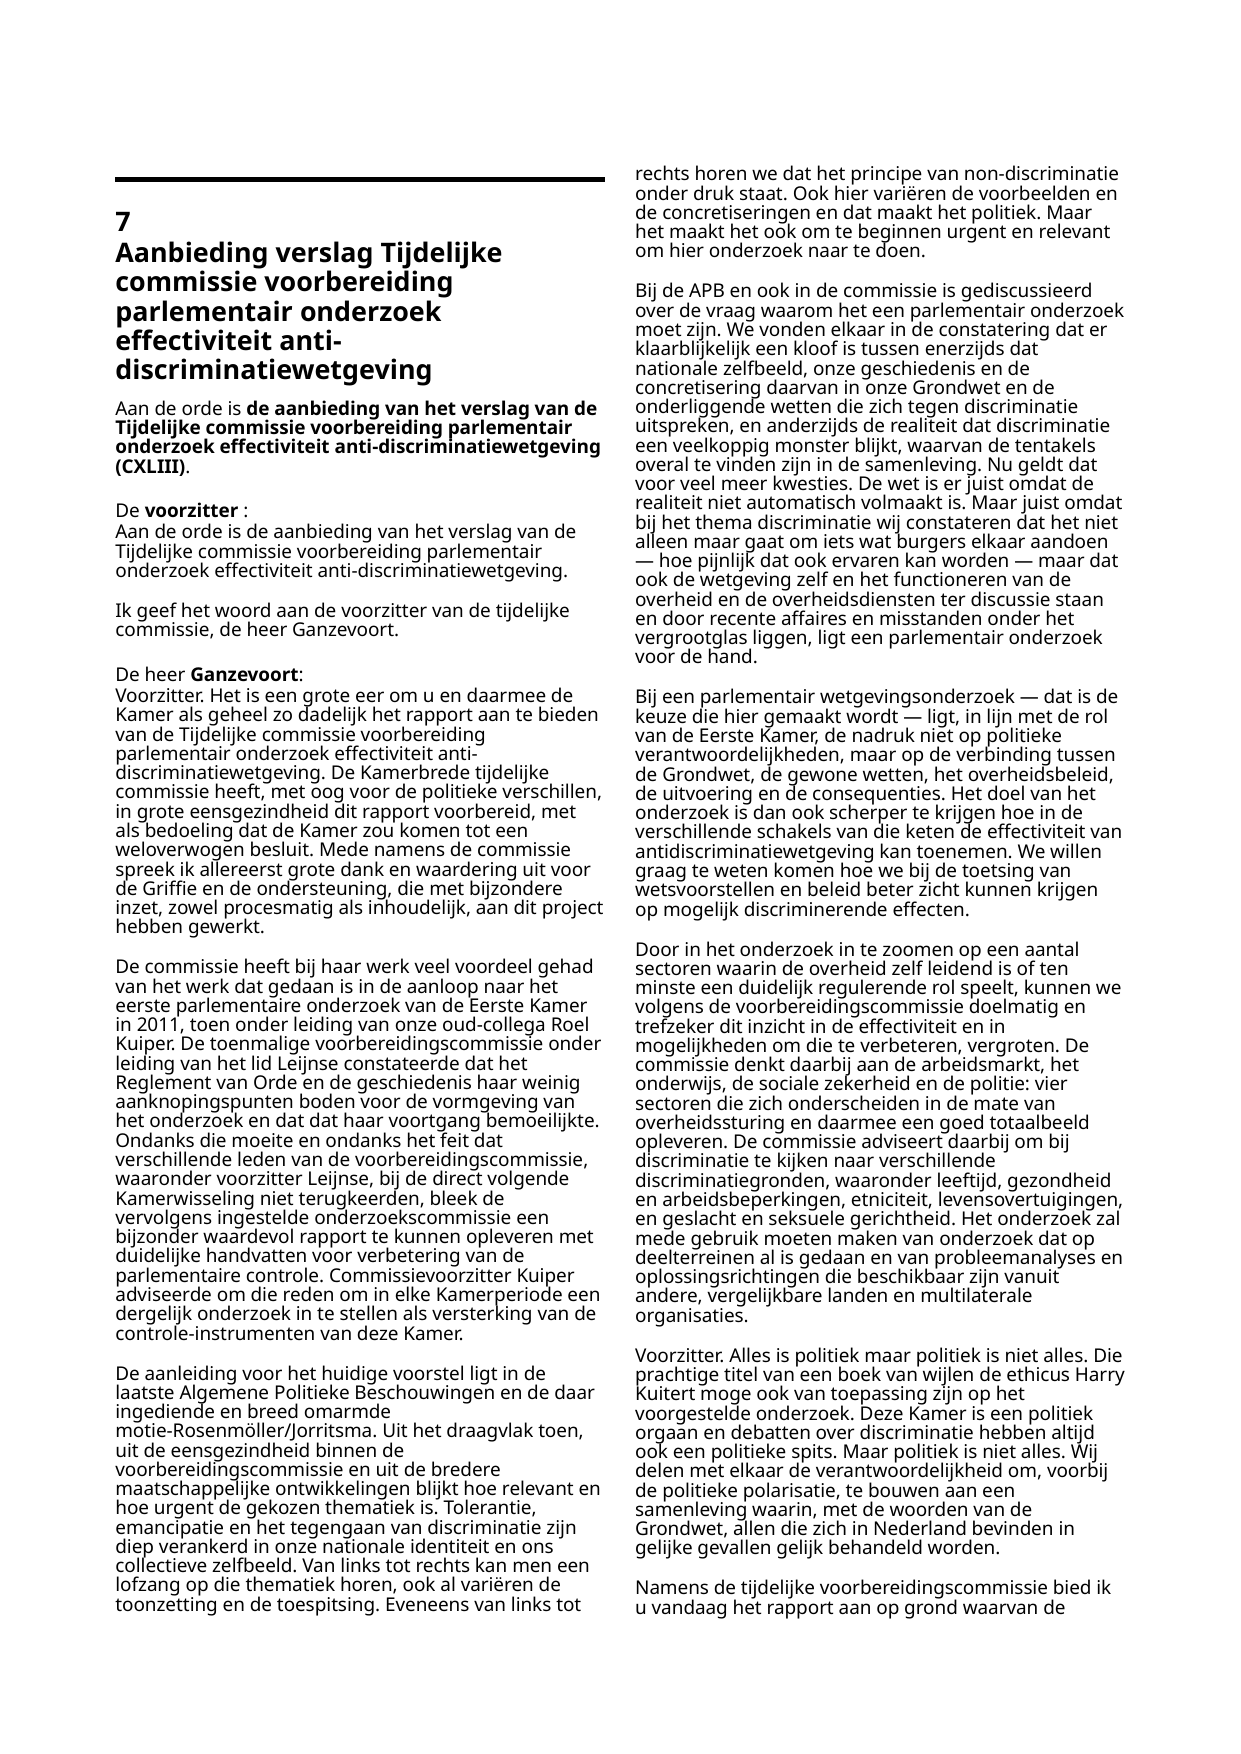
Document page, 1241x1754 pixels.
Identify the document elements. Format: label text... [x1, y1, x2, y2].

text Ik geef het woord aan de voorzitter van de tijdelijke commissie, de heer Ganzevoort. [115, 602, 605, 641]
text Aan de orde is de aanbieding van het verslag van de Tijdelijke commissie voorbereiding parlementair onderzoek effectiviteit anti-discriminatiewetgeving. [115, 523, 605, 581]
text Namens de tijdelijke voorbereidingscommissie bied ik u vandaag het rapport aan op grond waarvan de [635, 1579, 1125, 1618]
text De voorzitter : [115, 498, 605, 523]
text De aanleiding voor het huidige voorstel ligt in de laatste Algemene Politieke Beschouwingen en de daar ingediende en breed omarmde motie-Rosenmöller/Jorritsma. Uit het draagvlak toen, uit de eensgezindheid binnen de voorbereidingscommissie en uit de bredere maatschappelijke ontwikkelingen blijkt hoe relevant en hoe urgent de gekozen thematiek is. Tolerantie, emancipatie en het tegengaan van discriminatie zijn diep verankerd in onze nationale identiteit en ons collectieve zelfbeeld. Van links tot rechts kan men een lofzang op die thematiek horen, ook al variëren de toonzetting en de toespitsing. Eveneens van links tot [115, 1364, 605, 1615]
text Voorzitter. Alles is politiek maar politiek is niet alles. Die prachtige titel van een boek van wijlen de ethicus Harry Kuitert moge ook van toepassing zijn op het voorgestelde onderzoek. Deze Kamer is een politiek orgaan en debatten over discriminatie hebben altijd ook een politieke spits. Maar politiek is niet alles. Wij delen met elkaar de verantwoordelijkheid om, voorbij de politieke polarisatie, te bouwen aan een samenleving waarin, met de woorden van de Grondwet, allen die zich in Nederland bevinden in gelijke gevallen gelijk behandeld worden. [635, 1347, 1125, 1559]
text Door in het onderzoek in te zoomen op een aantal sectoren waarin de overheid zelf leidend is of ten minste een duidelijk regulerende rol speelt, kunnen we volgens de voorbereidingscommissie doelmatig en trefzeker dit inzicht in de effectiviteit en in mogelijkheden om die te verbeteren, vergroten. De commissie denkt daarbij aan de arbeidsmarkt, het onderwijs, de sociale zekerheid en de politie: vier sectoren die zich onderscheiden in de mate van overheidssturing en daarmee een goed totaalbeeld opleveren. De commissie adviseert daarbij om bij discriminatie te kijken naar verschillende discriminatiegronden, waaronder leeftijd, gezondheid en arbeidsbeperkingen, etniciteit, levensovertuigingen, en geslacht en seksuele gerichtheid. Het onderzoek zal mede gebruik moeten maken van onderzoek dat op deelterreinen al is gedaan en van probleemanalyses en oplossingsrichtingen die beschikbaar zijn vanuit andere, vergelijkbare landen en multilaterale organisaties. [635, 941, 1125, 1326]
text Voorzitter. Het is een grote eer om u en daarmee de Kamer als geheel zo dadelijk het rapport aan te bieden van de Tijdelijke commissie voorbereiding parlementair onderzoek effectiviteit anti-discriminatiewetgeving. De Kamerbrede tijdelijke commissie heeft, met oog voor de politieke verschillen, in grote eensgezindheid dit rapport voorbereid, met als bedoeling dat de Kamer zou komen tot een weloverwogen besluit. Mede namens de commissie spreek ik allereerst grote dank en waardering uit voor de Griffie en de ondersteuning, die met bijzondere inzet, zowel procesmatig als inhoudelijk, aan dit project hebben gewerkt. [115, 687, 605, 938]
text De commissie heeft bij haar werk veel voordeel gehad van het werk dat gedaan is in de aanloop naar het eerste parlementaire onderzoek van de Eerste Kamer in 2011, toen onder leiding van onze oud-collega Roel Kuiper. De toenmalige voorbereidingscommissie onder leiding van het lid Leijnse constateerde dat het Reglement van Orde en de geschiedenis haar weinig aanknopingspunten boden voor de vormgeving van het onderzoek en dat dat haar voortgang bemoeilijkte. Ondanks die moeite en ondanks het feit dat verschillende leden van de voorbereidingscommissie, waaronder voorzitter Leijnse, bij de direct volgende Kamerwisseling niet terugkeerden, bleek de vervolgens ingestelde onderzoekscommissie een bijzonder waardevol rapport te kunnen opleveren met duidelijke handvatten voor verbetering van de parlementaire controle. Commissievoorzitter Kuiper adviseerde om die reden om in elke Kamerperiode een dergelijk onderzoek in te stellen als versterking van de controle-instrumenten van deze Kamer. [115, 958, 605, 1344]
text Aanbieding verslag Tijdelijke commissie voorbereiding parlementair onderzoek effectiviteit anti-discriminatiewetgeving [115, 239, 605, 400]
text Aan de orde is de aanbieding van het verslag van de Tijdelijke commissie voorbereiding parlementair onderzoek effectiviteit anti-discriminatiewetgeving (CXLIII). [115, 400, 605, 477]
text De heer Ganzevoort: [115, 661, 605, 687]
text rechts horen we dat het principe van non-discriminatie onder druk staat. Ook hier variëren de voorbeelden en de concretiseringen en dat maakt het politiek. Maar het maakt het ook om te beginnen urgent en relevant om hier onderzoek naar te doen. [635, 165, 1125, 262]
text Bij een parlementair wetgevingsonderzoek — dat is de keuze die hier gemaakt wordt — ligt, in lijn met de rol van de Eerste Kamer, de nadruk niet op politieke verantwoordelijkheden, maar op de verbinding tussen de Grondwet, de gewone wetten, het overheidsbeleid, de uitvoering en de consequenties. Het doel van het onderzoek is dan ook scherper te krijgen hoe in de verschillende schakels van die keten de effectiviteit van antidiscriminatiewetgeving kan toenemen. We willen graag te weten komen hoe we bij de toetsing van wetsvoorstellen en beleid beter zicht kunnen krijgen op mogelijk discriminerende effecten. [635, 688, 1125, 920]
text 7 [115, 203, 605, 239]
text Bij de APB en ook in de commissie is gediscussieerd over de vraag waarom het een parlementair onderzoek moet zijn. We vonden elkaar in de constatering dat er klaarblijkelijk een kloof is tussen enerzijds dat nationale zelfbeeld, onze geschiedenis en de concretisering daarvan in onze Grondwet en de onderliggende wetten die zich tegen discriminatie uitspreken, en anderzijds de realiteit dat discriminatie een veelkoppig monster blijkt, waarvan de tentakels overal te vinden zijn in de samenleving. Nu geldt dat voor veel meer kwesties. De wet is er juist omdat de realiteit niet automatisch volmaakt is. Maar juist omdat bij het thema discriminatie wij constateren dat het niet alleen maar gaat om iets wat burgers elkaar aandoen — hoe pijnlijk dat ook ervaren kan worden — maar dat ook de wetgeving zelf en het functioneren van de overheid en de overheidsdiensten ter discussie staan en door recente affaires en misstanden onder het vergrootglas liggen, ligt een parlementair onderzoek voor de hand. [635, 282, 1125, 668]
